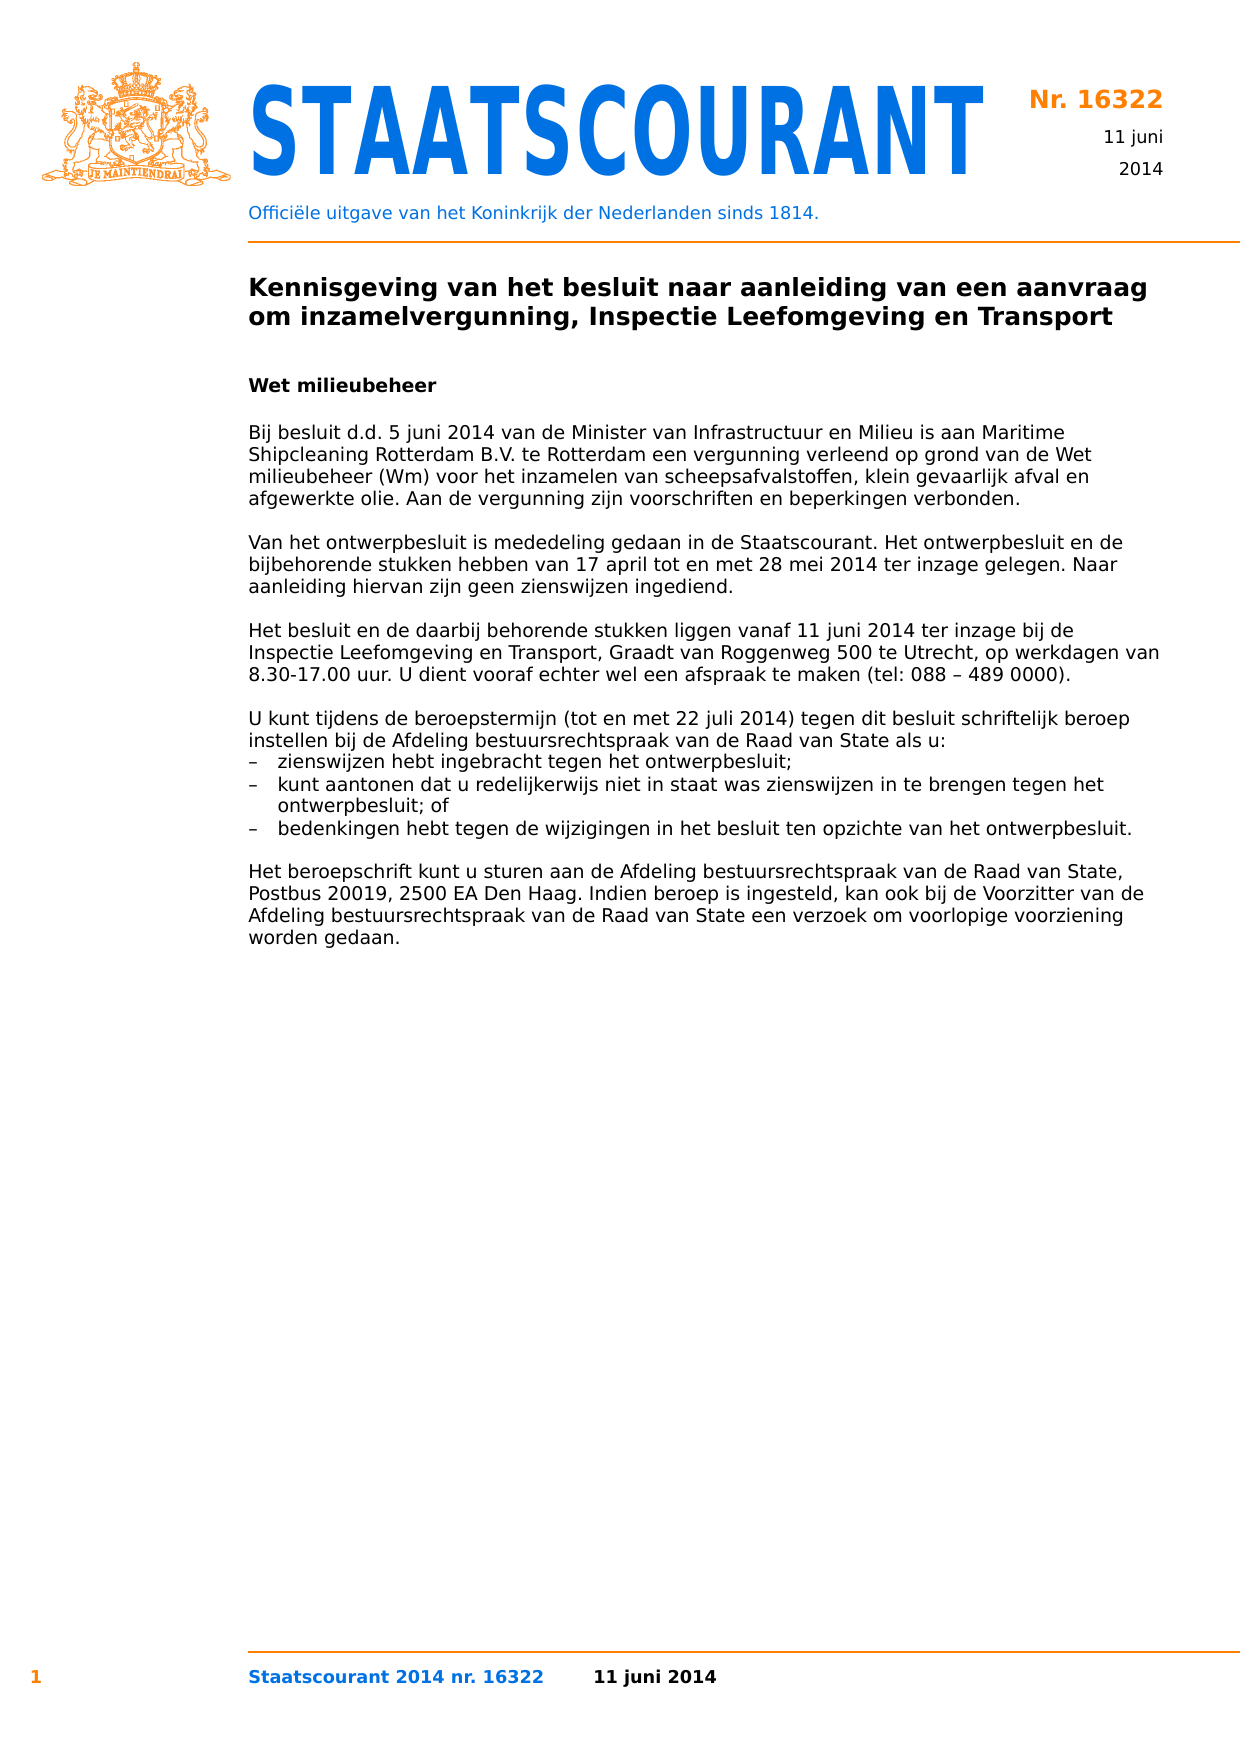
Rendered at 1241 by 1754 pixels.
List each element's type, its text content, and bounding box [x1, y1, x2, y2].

text – bedenkingen hebt tegen de wijzigingen in het besluit ten opzichte van het ontwerpbesluit. [248, 817, 1163, 839]
table_header [25, 62, 248, 241]
text U kunt tijdens de beroepstermijn (tot en met 22 juli 2014) tegen dit besluit schriftelijk beroep instellen bij de Afdeling bestuursrechtspraak van de Raad van State als u: [248, 707, 1163, 751]
table_header Nr. 16322 [998, 62, 1240, 121]
subtitle Wet milieubeheer [248, 375, 1163, 397]
text Bij besluit d.d. 5 juni 2014 van de Minister van Infrastructuur en Milieu is aan Maritime Shipcleaning Rotterdam B.V. te Rotterdam een vergunning verleend op grond van de Wet milieubeheer (Wm) voor het inzamelen van scheepsafvalstoffen, klein gevaarlijk afval en afgewerkte olie. Aan de vergunning zijn voorschriften en beperkingen verbonden. [248, 422, 1163, 510]
subtitle Kennisgeving van het besluit naar aanleiding van een aanvraag om inzamelvergunning, Inspectie Leefomgeving en Transport [248, 273, 1163, 331]
table_cell 11 juni [998, 121, 1240, 153]
table_cell 2014 [998, 153, 1240, 203]
text Het besluit en de daarbij behorende stukken liggen vanaf 11 juni 2014 ter inzage bij de Inspectie Leefomgeving en Transport, Graadt van Roggenweg 500 te Utrecht, op werkdagen van 8.30-17.00 uur. U dient vooraf echter wel een afspraak te maken (tel: 088 – 489 0000). [248, 620, 1163, 686]
text – zienswijzen hebt ingebracht tegen het ontwerpbesluit; [248, 751, 1163, 773]
text Het beroepschrift kunt u sturen aan de Afdeling bestuursrechtspraak van de Raad van State, Postbus 20019, 2500 EA Den Haag. Indien beroep is ingesteld, kan ook bij de Voorzitter van de Afdeling bestuursrechtspraak van de Raad van State een verzoek om voorlopige voorziening worden gedaan. [248, 861, 1163, 949]
text – kunt aantonen dat u redelijkerwijs niet in staat was zienswijzen in te brengen tegen het ontwerpbesluit; of [248, 773, 1163, 817]
table_cell Officiële uitgave van het Koninkrijk der Nederlanden sinds 1814. [248, 203, 1240, 241]
text Van het ontwerpbesluit is mededeling gedaan in de Staatscourant. Het ontwerpbesluit en de bijbehorende stukken hebben van 17 april tot en met 28 mei 2014 ter inzage gelegen. Naar aanleiding hiervan zijn geen zienswijzen ingediend. [248, 532, 1163, 598]
picture [41, 62, 231, 186]
table_header STAATSCOURANT [248, 62, 998, 203]
